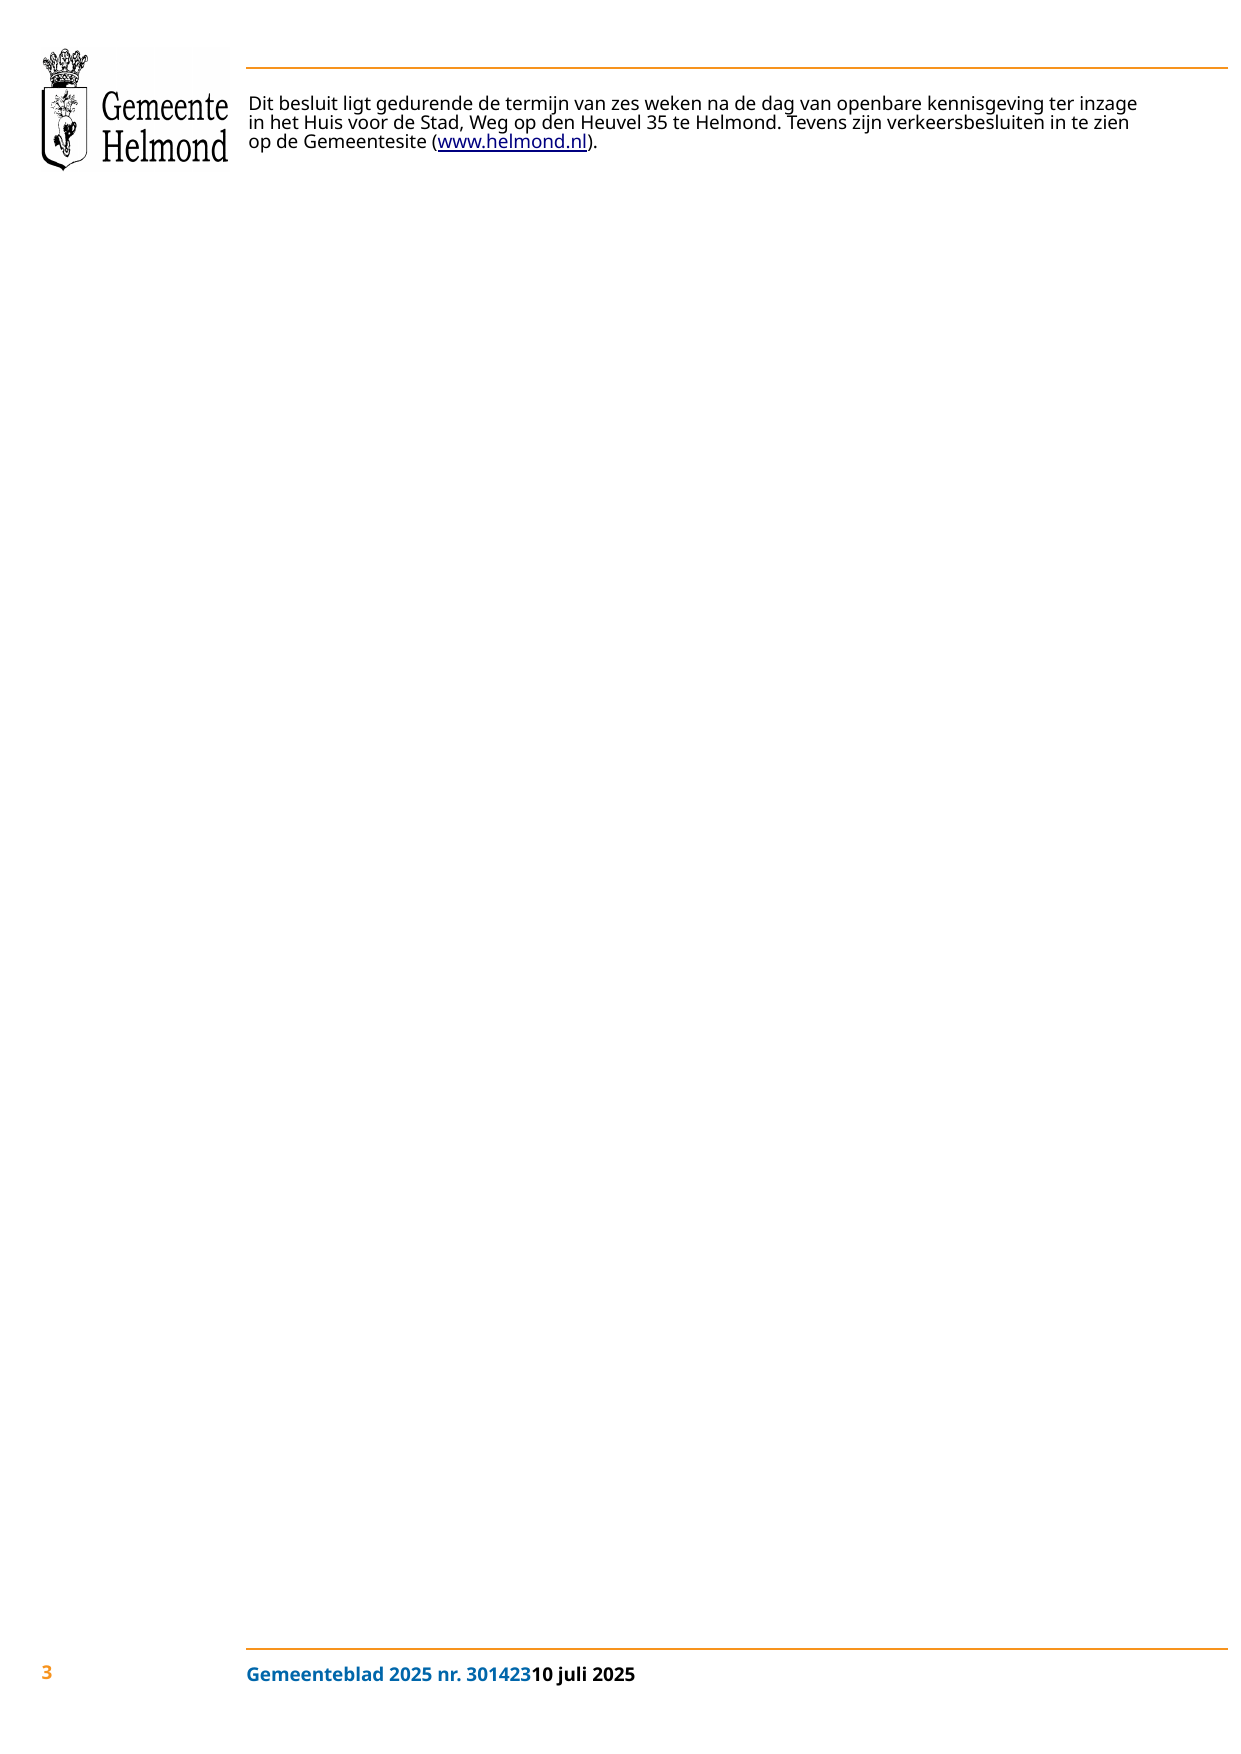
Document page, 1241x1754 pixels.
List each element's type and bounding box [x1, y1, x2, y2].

picture [41, 47, 231, 172]
